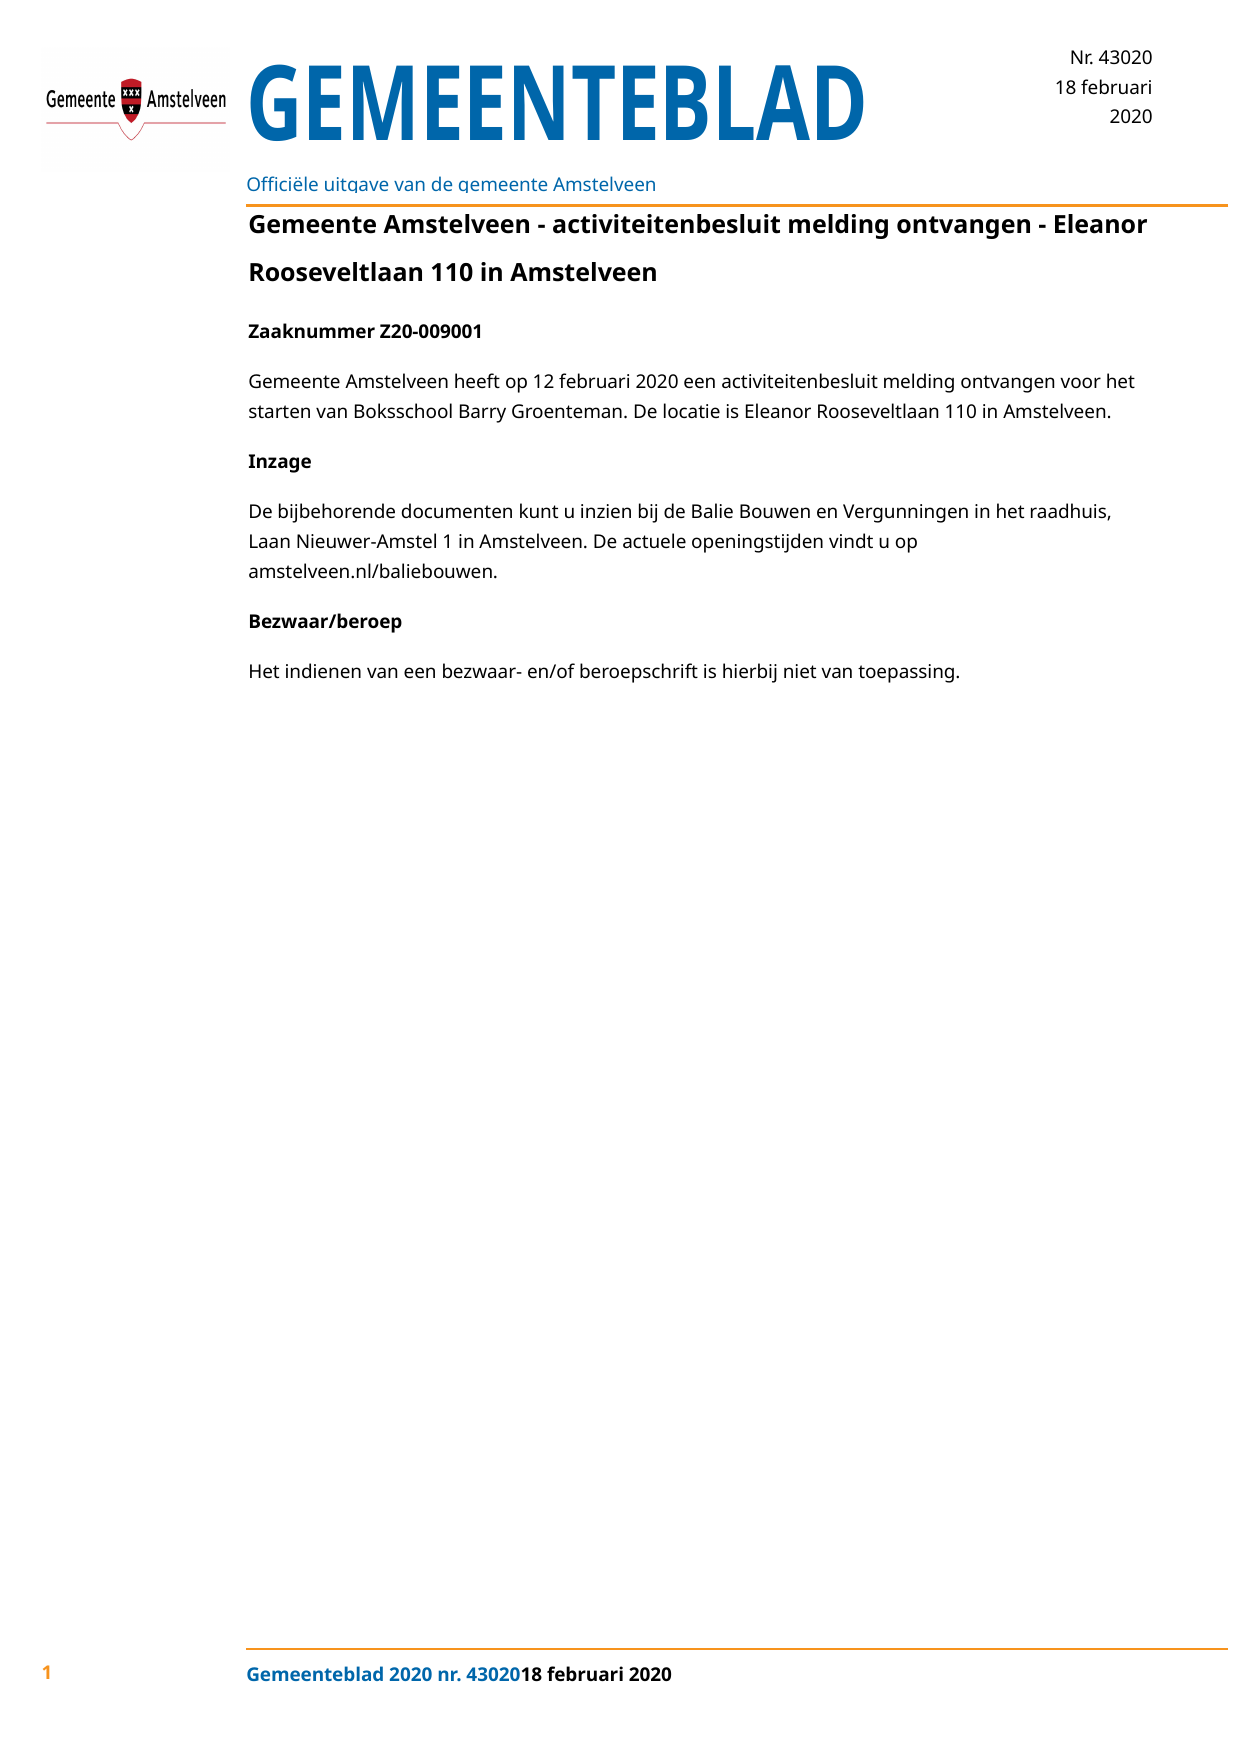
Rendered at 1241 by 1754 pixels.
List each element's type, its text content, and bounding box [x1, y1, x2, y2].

text Gemeente Amstelveen heeft op 12 februari 2020 een activiteitenbesluit melding ontvangen voor het starten van Boksschool Barry Groenteman. De locatie is Eleanor Rooseveltlaan 110 in Amstelveen. [248, 368, 1152, 424]
text De bijbehorende documenten kunt u inzien bij de Balie Bouwen en Vergunningen in het raadhuis, Laan Nieuwer-Amstel 1 in Amstelveen. De actuele openingstijden vindt u op amstelveen.nl/baliebouwen. [248, 499, 1152, 584]
text Inzage [248, 448, 1152, 474]
text Bezwaar/beroep [248, 608, 1152, 634]
picture [41, 47, 231, 172]
text Zaaknummer Z20-009001 [248, 318, 1152, 344]
text Het indienen van een bezwaar- en/of beroepschrift is hierbij niet van toepassing. [248, 659, 1152, 684]
text Gemeente Amstelveen - activiteitenbesluit melding ontvangen - Eleanor Rooseveltlaan 110 in Amstelveen [248, 207, 1152, 288]
